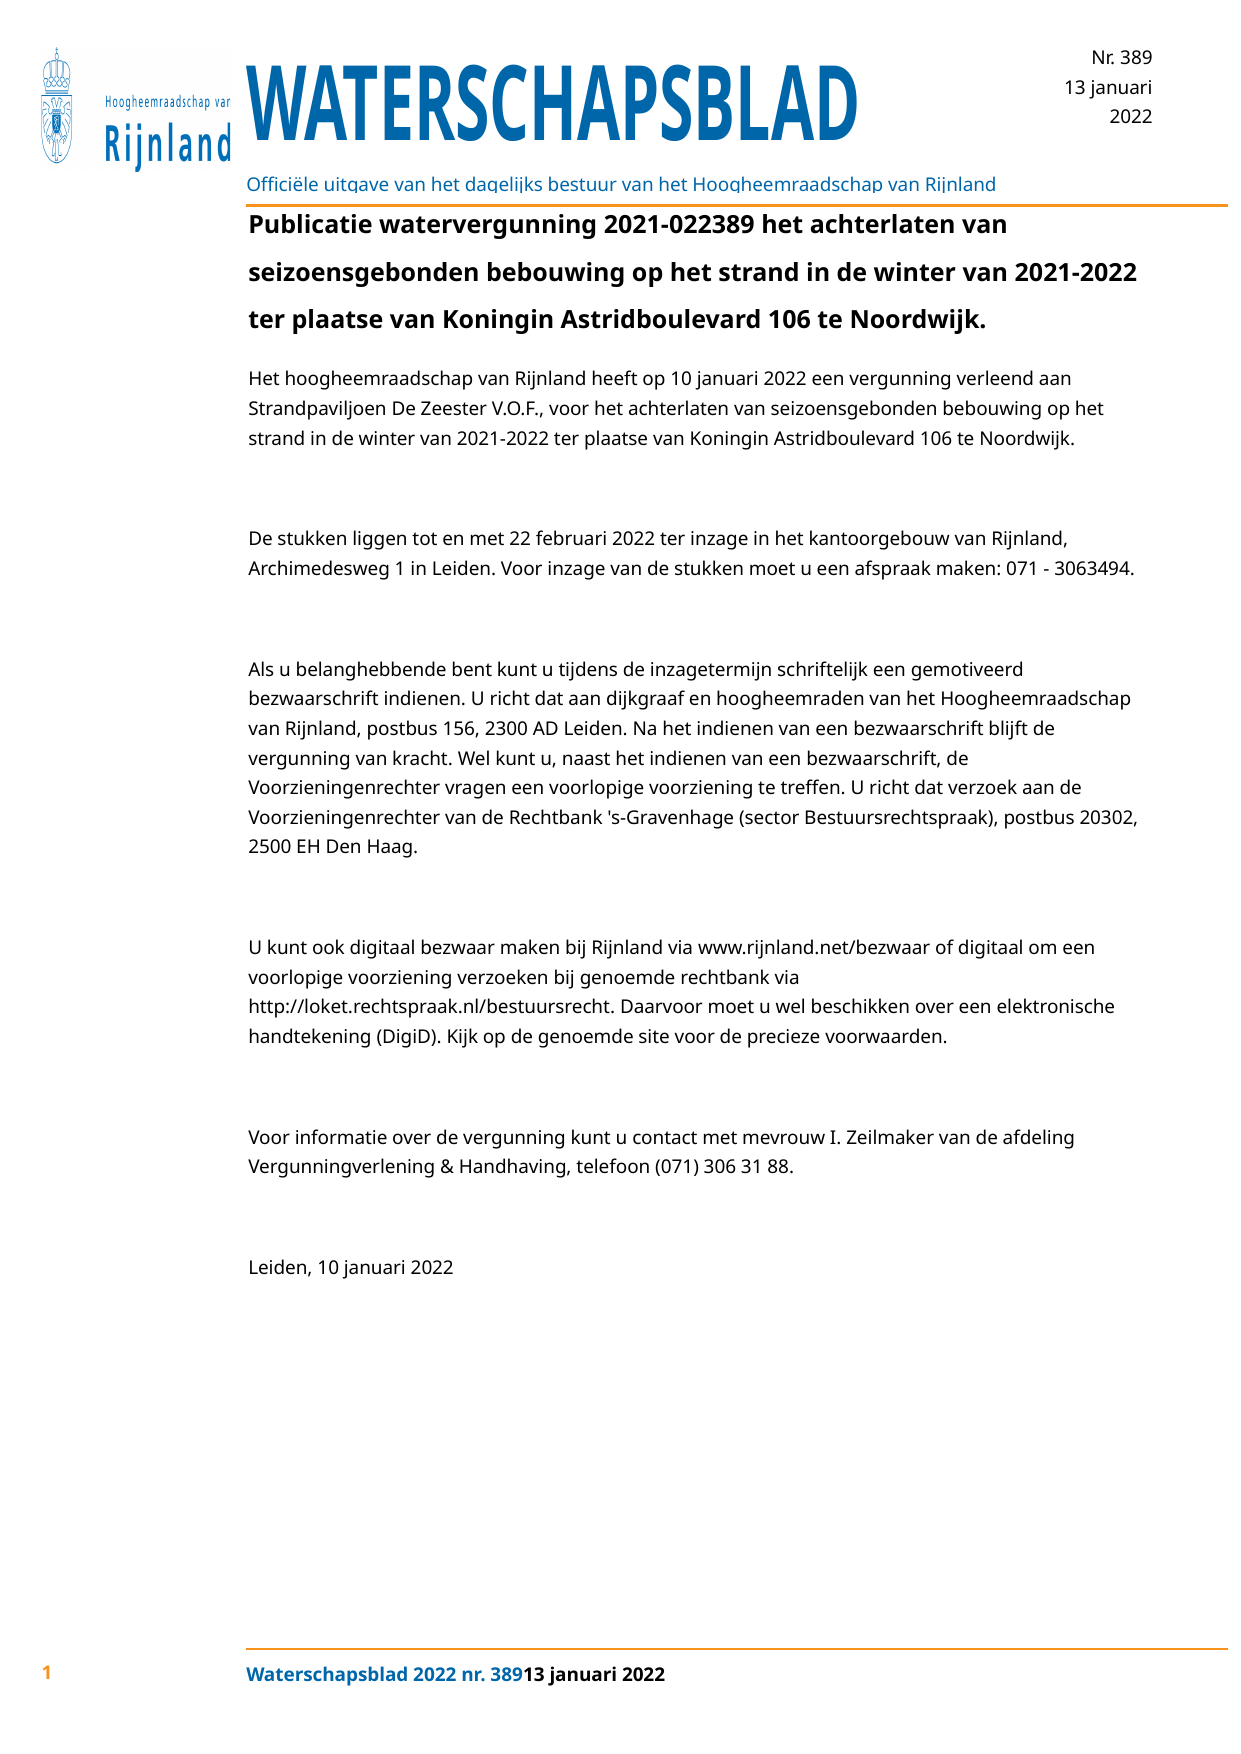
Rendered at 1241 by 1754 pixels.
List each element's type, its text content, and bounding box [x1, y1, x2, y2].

picture [41, 47, 231, 172]
text Leiden, 10 januari 2022 [248, 1254, 1152, 1280]
text Het hoogheemraadschap van Rijnland heeft op 10 januari 2022 een vergunning verleend aan Strandpaviljoen De Zeester V.O.F., voor het achterlaten van seizoensgebonden bebouwing op het strand in de winter van 2021-2022 ter plaatse van Koningin Astridboulevard 106 te Noordwijk. [248, 366, 1152, 450]
text Voor informatie over de vergunning kunt u contact met mevrouw I. Zeilmaker van de afdeling Vergunningverlening & Handhaving, telefoon (071) 306 31 88. [248, 1124, 1152, 1179]
text De stukken liggen tot en met 22 februari 2022 ter inzage in het kantoorgebouw van Rijnland, Archimedesweg 1 in Leiden. Voor inzage van de stukken moet u een afspraak maken: 071 - 3063494. [248, 526, 1152, 581]
text Als u belanghebbende bent kunt u tijdens de inzagetermijn schriftelijk een gemotiveerd bezwaarschrift indienen. U richt dat aan dijkgraaf en hoogheemraden van het Hoogheemraadschap van Rijnland, postbus 156, 2300 AD Leiden. Na het indienen van een bezwaarschrift blijft de vergunning van kracht. Wel kunt u, naast het indienen van een bezwaarschrift, de Voorzieningenrechter vragen een voorlopige voorziening te treffen. U richt dat verzoek aan de Voorzieningenrechter van de Rechtbank 's-Gravenhage (sector Bestuursrechtspraak), postbus 20302, 2500 EH Den Haag. [248, 656, 1152, 859]
text Publicatie watervergunning 2021-022389 het achterlaten van seizoensgebonden bebouwing op het strand in de winter van 2021-2022 ter plaatse van Koningin Astridboulevard 106 te Noordwijk. [248, 207, 1152, 336]
text U kunt ook digitaal bezwaar maken bij Rijnland via www.rijnland.net/bezwaar of digitaal om een voorlopige voorziening verzoeken bij genoemde rechtbank via http://loket.rechtspraak.nl/bestuursrecht. Daarvoor moet u wel beschikken over een elektronische handtekening (DigiD). Kijk op de genoemde site voor de precieze voorwaarden. [248, 934, 1152, 1049]
